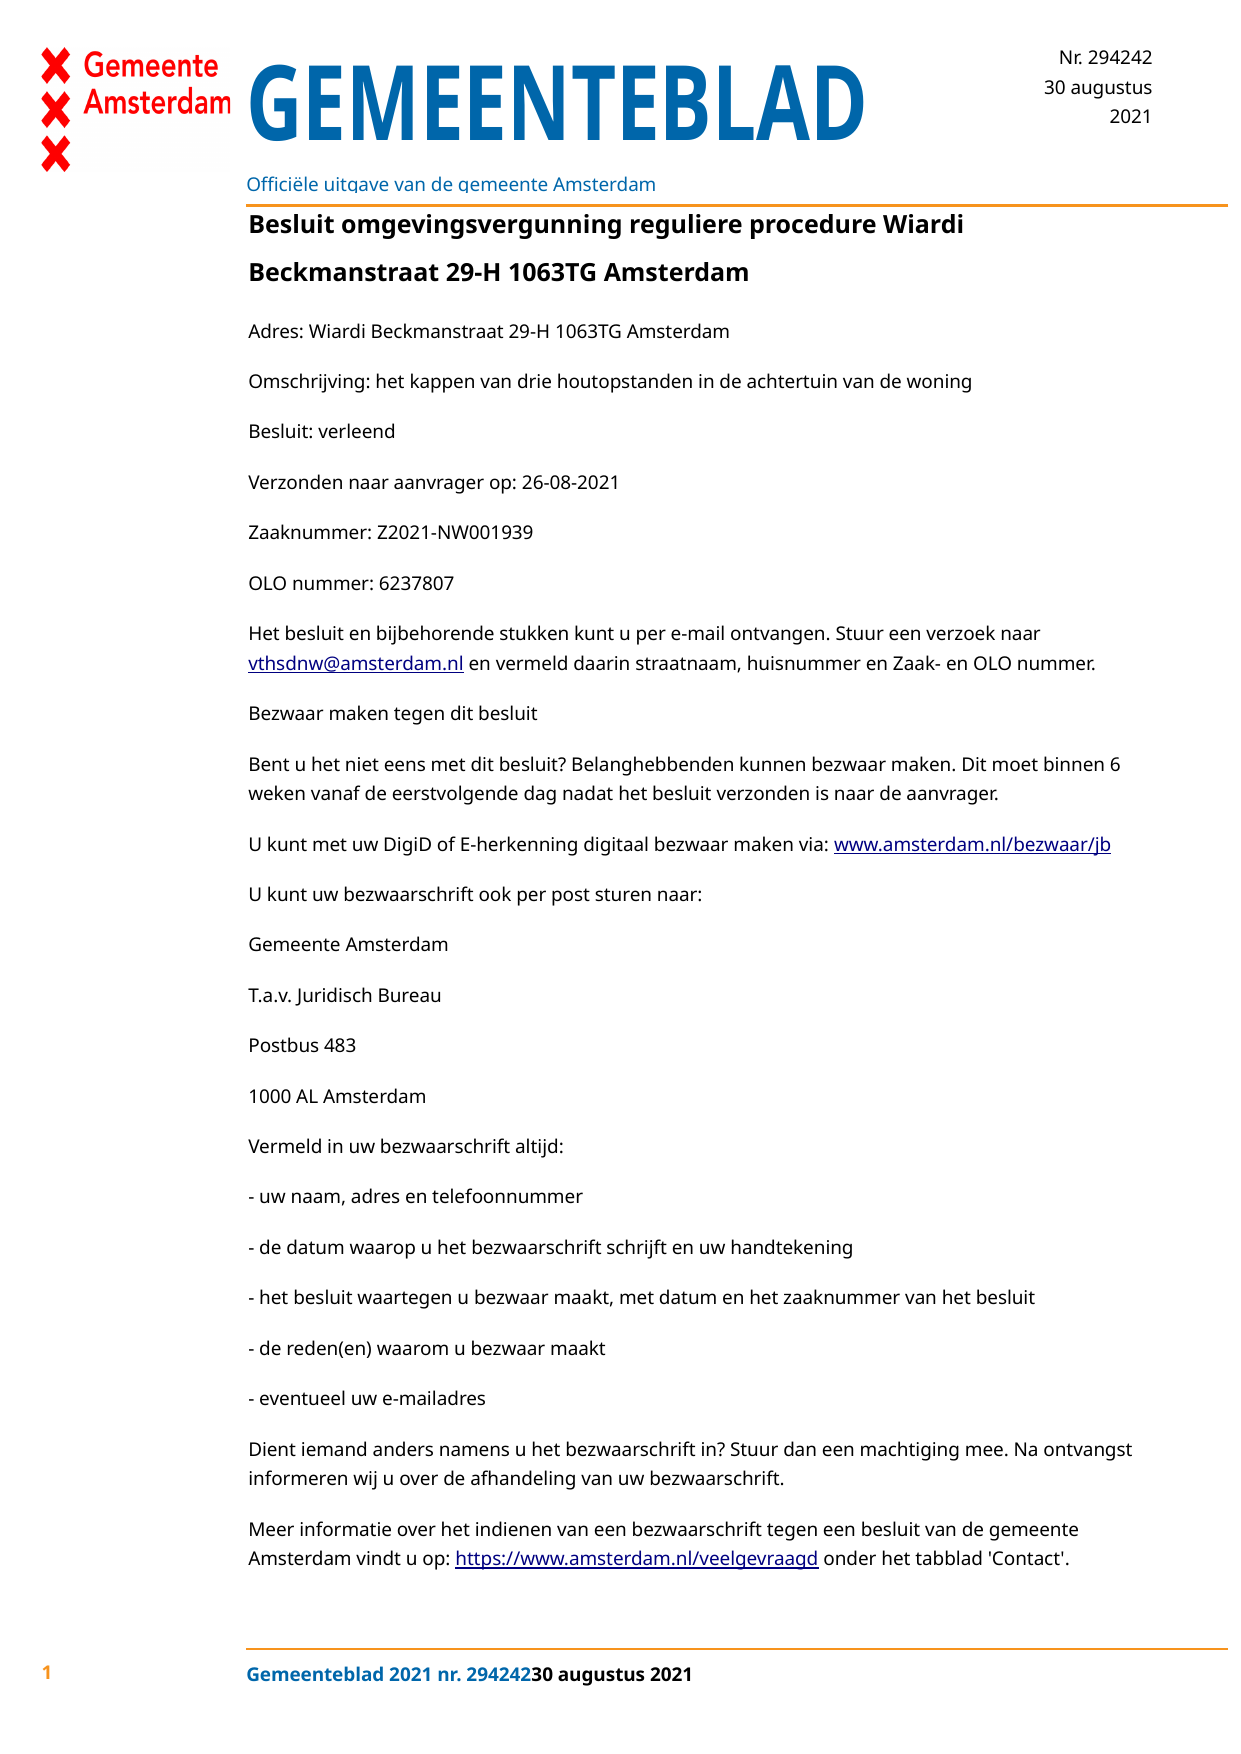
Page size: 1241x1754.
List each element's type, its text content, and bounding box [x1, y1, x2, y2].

text Gemeente Amsterdam [248, 932, 1152, 957]
text - de reden(en) waarom u bezwaar maakt [248, 1335, 1152, 1361]
text - uw naam, adres en telefoonnummer [248, 1184, 1152, 1209]
text Zaaknummer: Z2021-NW001939 [248, 519, 1152, 545]
text Dient iemand anders namens u het bezwaarschrift in? Stuur dan een machtiging mee. Na ontvangst informeren wij u over de afhandeling van uw bezwaarschrift. [248, 1436, 1152, 1491]
text Bezwaar maken tegen dit besluit [248, 700, 1152, 726]
text Besluit omgevingsvergunning reguliere procedure Wiardi Beckmanstraat 29-H 1063TG Amsterdam [248, 207, 1152, 288]
text Besluit: verleend [248, 419, 1152, 444]
text Omschrijving: het kappen van drie houtopstanden in de achtertuin van de woning [248, 368, 1152, 394]
picture [41, 47, 231, 172]
text - eventueel uw e-mailadres [248, 1385, 1152, 1411]
text - het besluit waartegen u bezwaar maakt, met datum en het zaaknummer van het besluit [248, 1284, 1152, 1310]
text 1000 AL Amsterdam [248, 1083, 1152, 1109]
text Adres: Wiardi Beckmanstraat 29-H 1063TG Amsterdam [248, 318, 1152, 344]
text Bent u het niet eens met dit besluit? Belanghebbenden kunnen bezwaar maken. Dit moet binnen 6 weken vanaf de eerstvolgende dag nadat het besluit verzonden is naar de aanvrager. [248, 751, 1152, 806]
text - de datum waarop u het bezwaarschrift schrijft en uw handtekening [248, 1234, 1152, 1260]
text Vermeld in uw bezwaarschrift altijd: [248, 1133, 1152, 1159]
text T.a.v. Juridisch Bureau [248, 982, 1152, 1008]
text OLO nummer: 6237807 [248, 570, 1152, 596]
text U kunt uw bezwaarschrift ook per post sturen naar: [248, 881, 1152, 907]
text Postbus 483 [248, 1032, 1152, 1058]
text Meer informatie over het indienen van een bezwaarschrift tegen een besluit van de gemeente Amsterdam vindt u op: https://www.amsterdam.nl/veelgevraagd onder het tabblad 'Contact'. [248, 1516, 1152, 1571]
text Verzonden naar aanvrager op: 26-08-2021 [248, 469, 1152, 495]
text U kunt met uw DigiD of E-herkenning digitaal bezwaar maken via: www.amsterdam.nl/bezwaar/jb [248, 831, 1152, 857]
text Het besluit en bijbehorende stukken kunt u per e-mail ontvangen. Stuur een verzoek naar vthsdnw@amsterdam.nl en vermeld daarin straatnaam, huisnummer en Zaak- en OLO nummer. [248, 620, 1152, 676]
